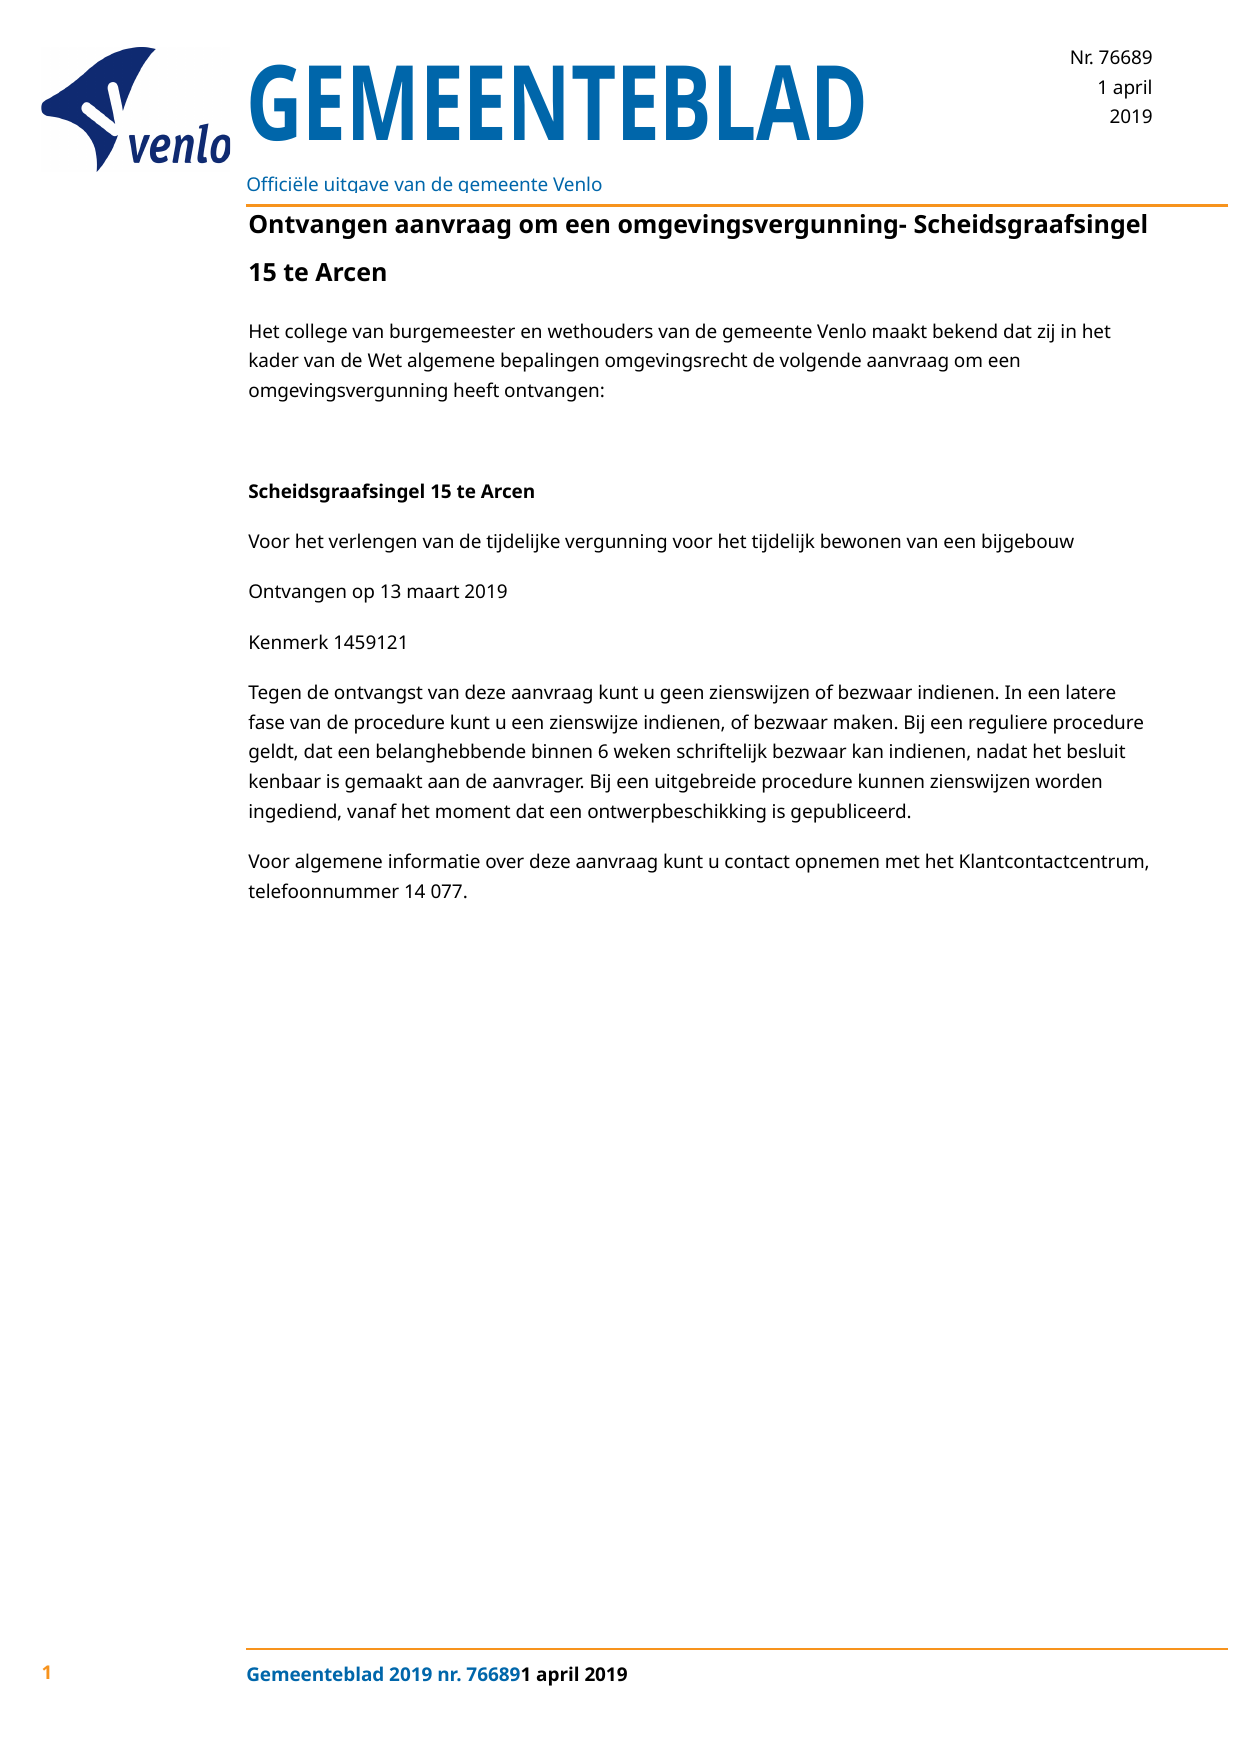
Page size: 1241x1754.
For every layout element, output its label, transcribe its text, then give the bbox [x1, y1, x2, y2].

text Voor het verlengen van de tijdelijke vergunning voor het tijdelijk bewonen van een bijgebouw [248, 528, 1152, 554]
picture [41, 47, 231, 172]
text Scheidsgraafsingel 15 te Arcen [248, 478, 1152, 504]
text Kenmerk 1459121 [248, 629, 1152, 655]
text Ontvangen aanvraag om een omgevingsvergunning- Scheidsgraafsingel 15 te Arcen [248, 207, 1152, 288]
text Het college van burgemeester en wethouders van de gemeente Venlo maakt bekend dat zij in het kader van de Wet algemene bepalingen omgevingsrecht de volgende aanvraag om een omgevingsvergunning heeft ontvangen: [248, 318, 1152, 403]
text Tegen de ontvangst van deze aanvraag kunt u geen zienswijzen of bezwaar indienen. In een latere fase van de procedure kunt u een zienswijze indienen, of bezwaar maken. Bij een reguliere procedure geldt, dat een belanghebbende binnen 6 weken schriftelijk bezwaar kan indienen, nadat het besluit kenbaar is gemaakt aan de aanvrager. Bij een uitgebreide procedure kunnen zienswijzen worden ingediend, vanaf het moment dat een ontwerpbeschikking is gepubliceerd. [248, 679, 1152, 824]
text Ontvangen op 13 maart 2019 [248, 579, 1152, 604]
text Voor algemene informatie over deze aanvraag kunt u contact opnemen met het Klantcontactcentrum, telefoonnummer 14 077. [248, 848, 1152, 904]
